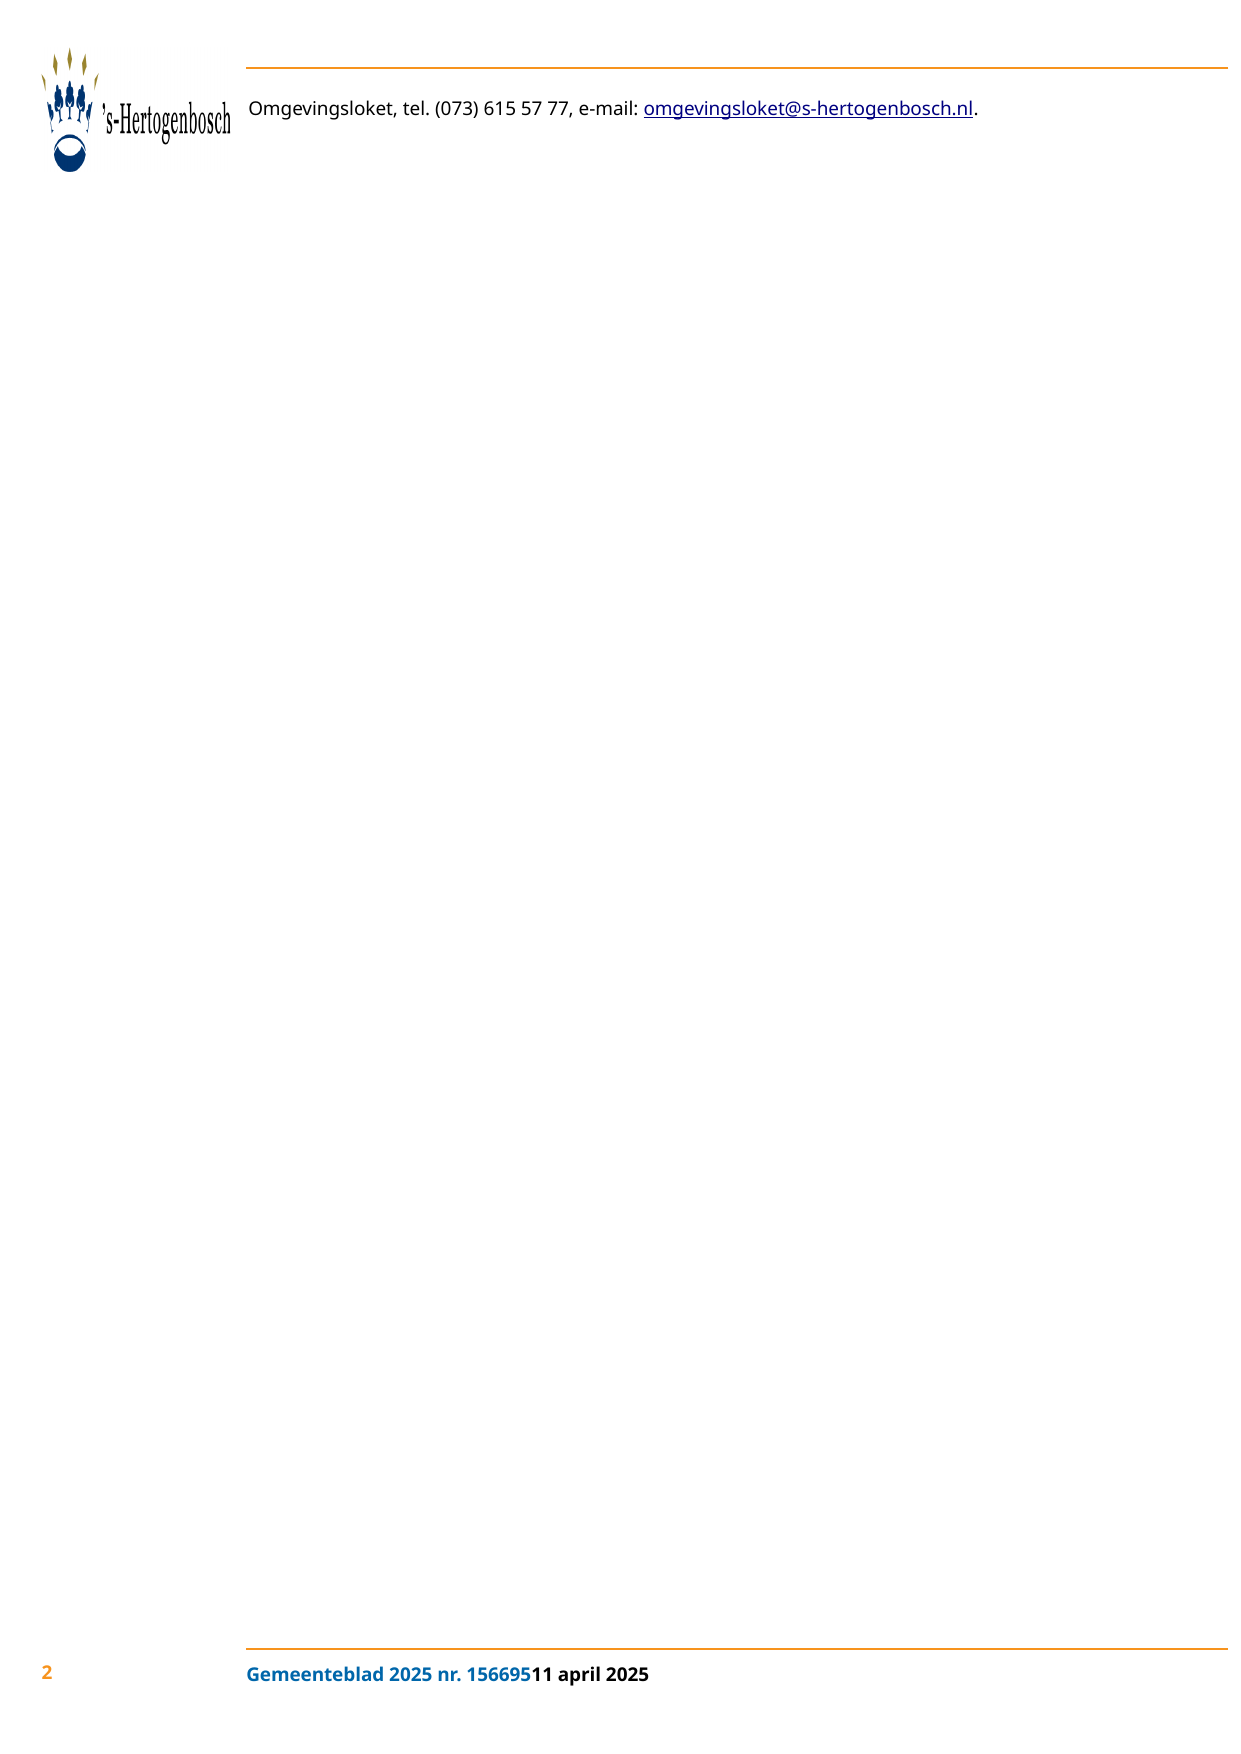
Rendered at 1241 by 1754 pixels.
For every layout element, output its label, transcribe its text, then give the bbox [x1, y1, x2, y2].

picture [41, 47, 231, 172]
text Omgevingsloket, tel. (073) 615 57 77, e-mail: omgevingsloket@s-hertogenbosch.nl. [248, 95, 1152, 121]
